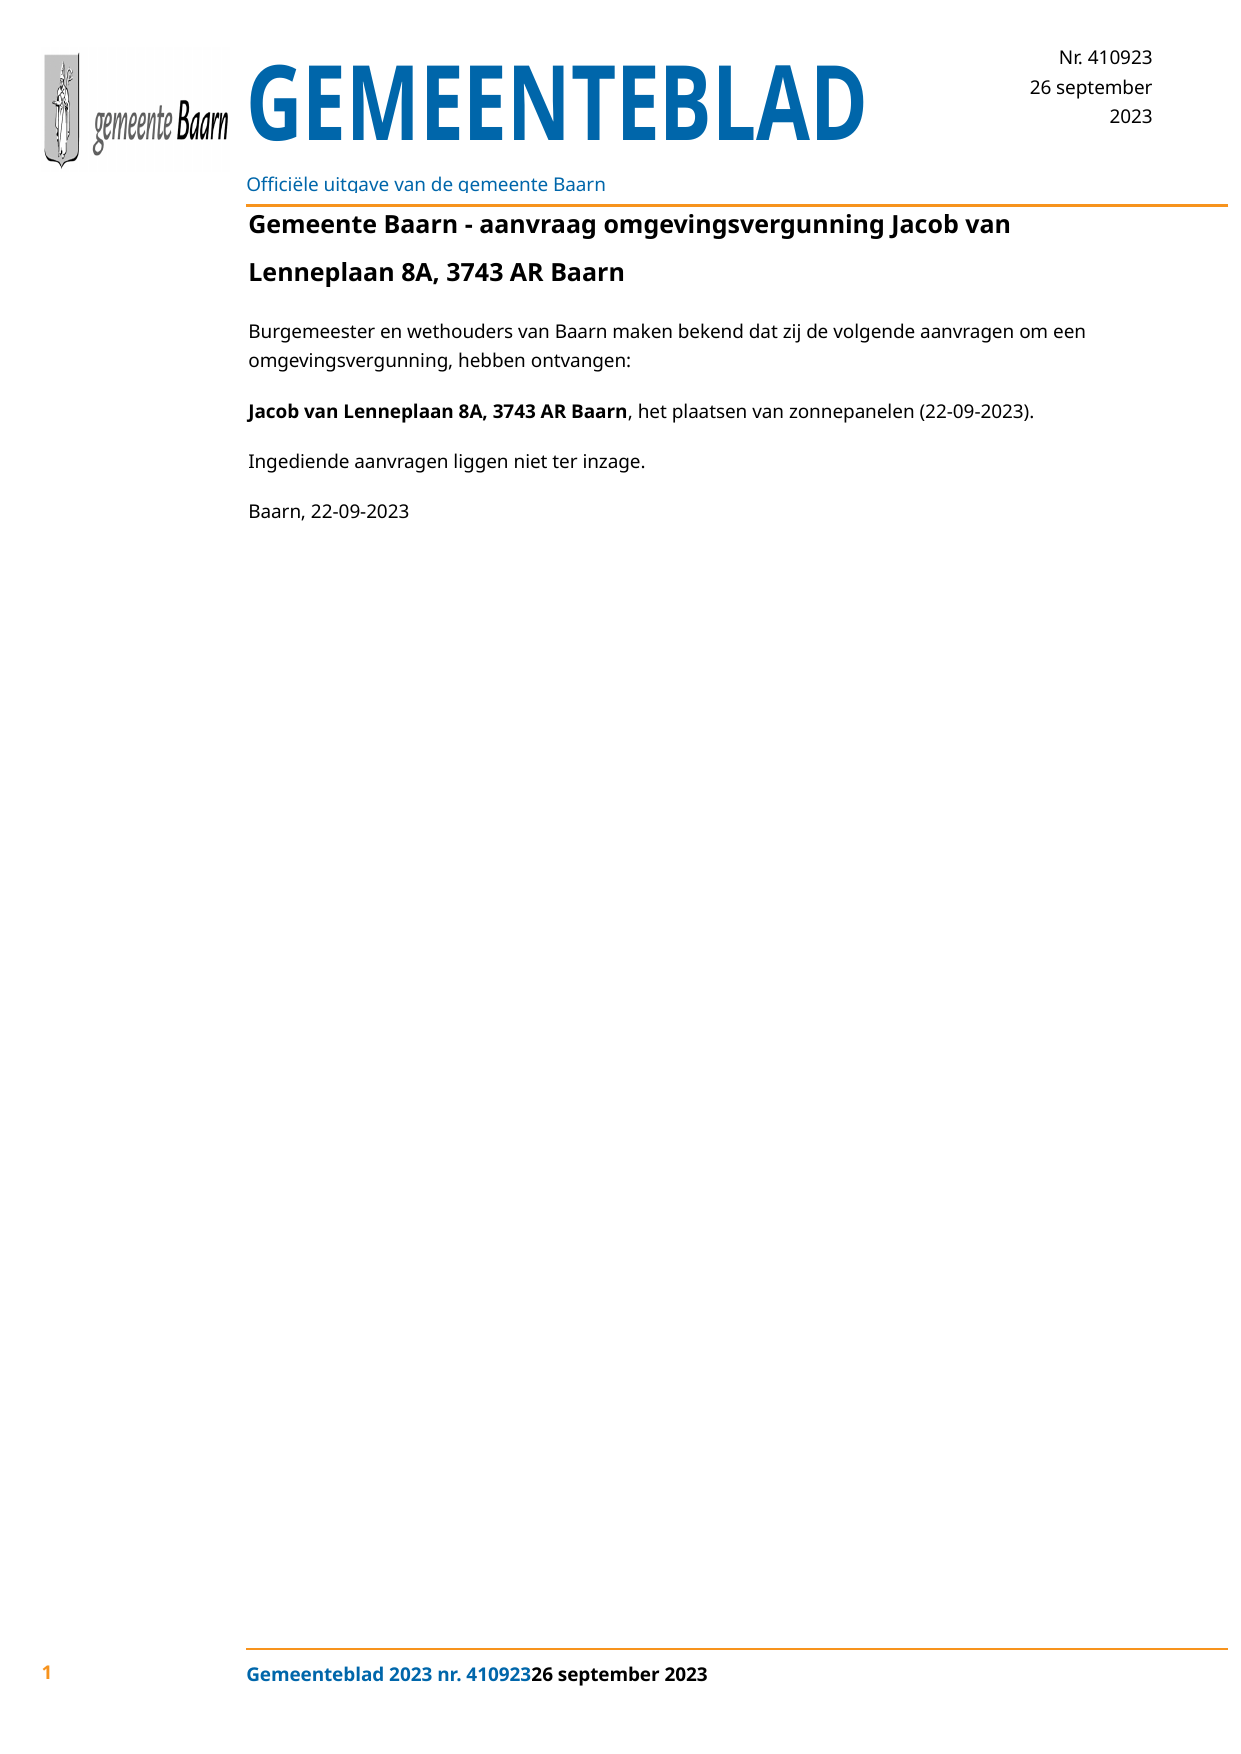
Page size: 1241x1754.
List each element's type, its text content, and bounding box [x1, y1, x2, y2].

text Gemeente Baarn - aanvraag omgevingsvergunning Jacob van Lenneplaan 8A, 3743 AR Baarn [248, 207, 1152, 288]
text Ingediende aanvragen liggen niet ter inzage. [248, 448, 1152, 474]
picture [41, 47, 231, 172]
text Jacob van Lenneplaan 8A, 3743 AR Baarn, het plaatsen van zonnepanelen (22-09-2023). [248, 398, 1152, 424]
text Baarn, 22-09-2023 [248, 499, 1152, 524]
text Burgemeester en wethouders van Baarn maken bekend dat zij de volgende aanvragen om een omgevingsvergunning, hebben ontvangen: [248, 318, 1152, 373]
